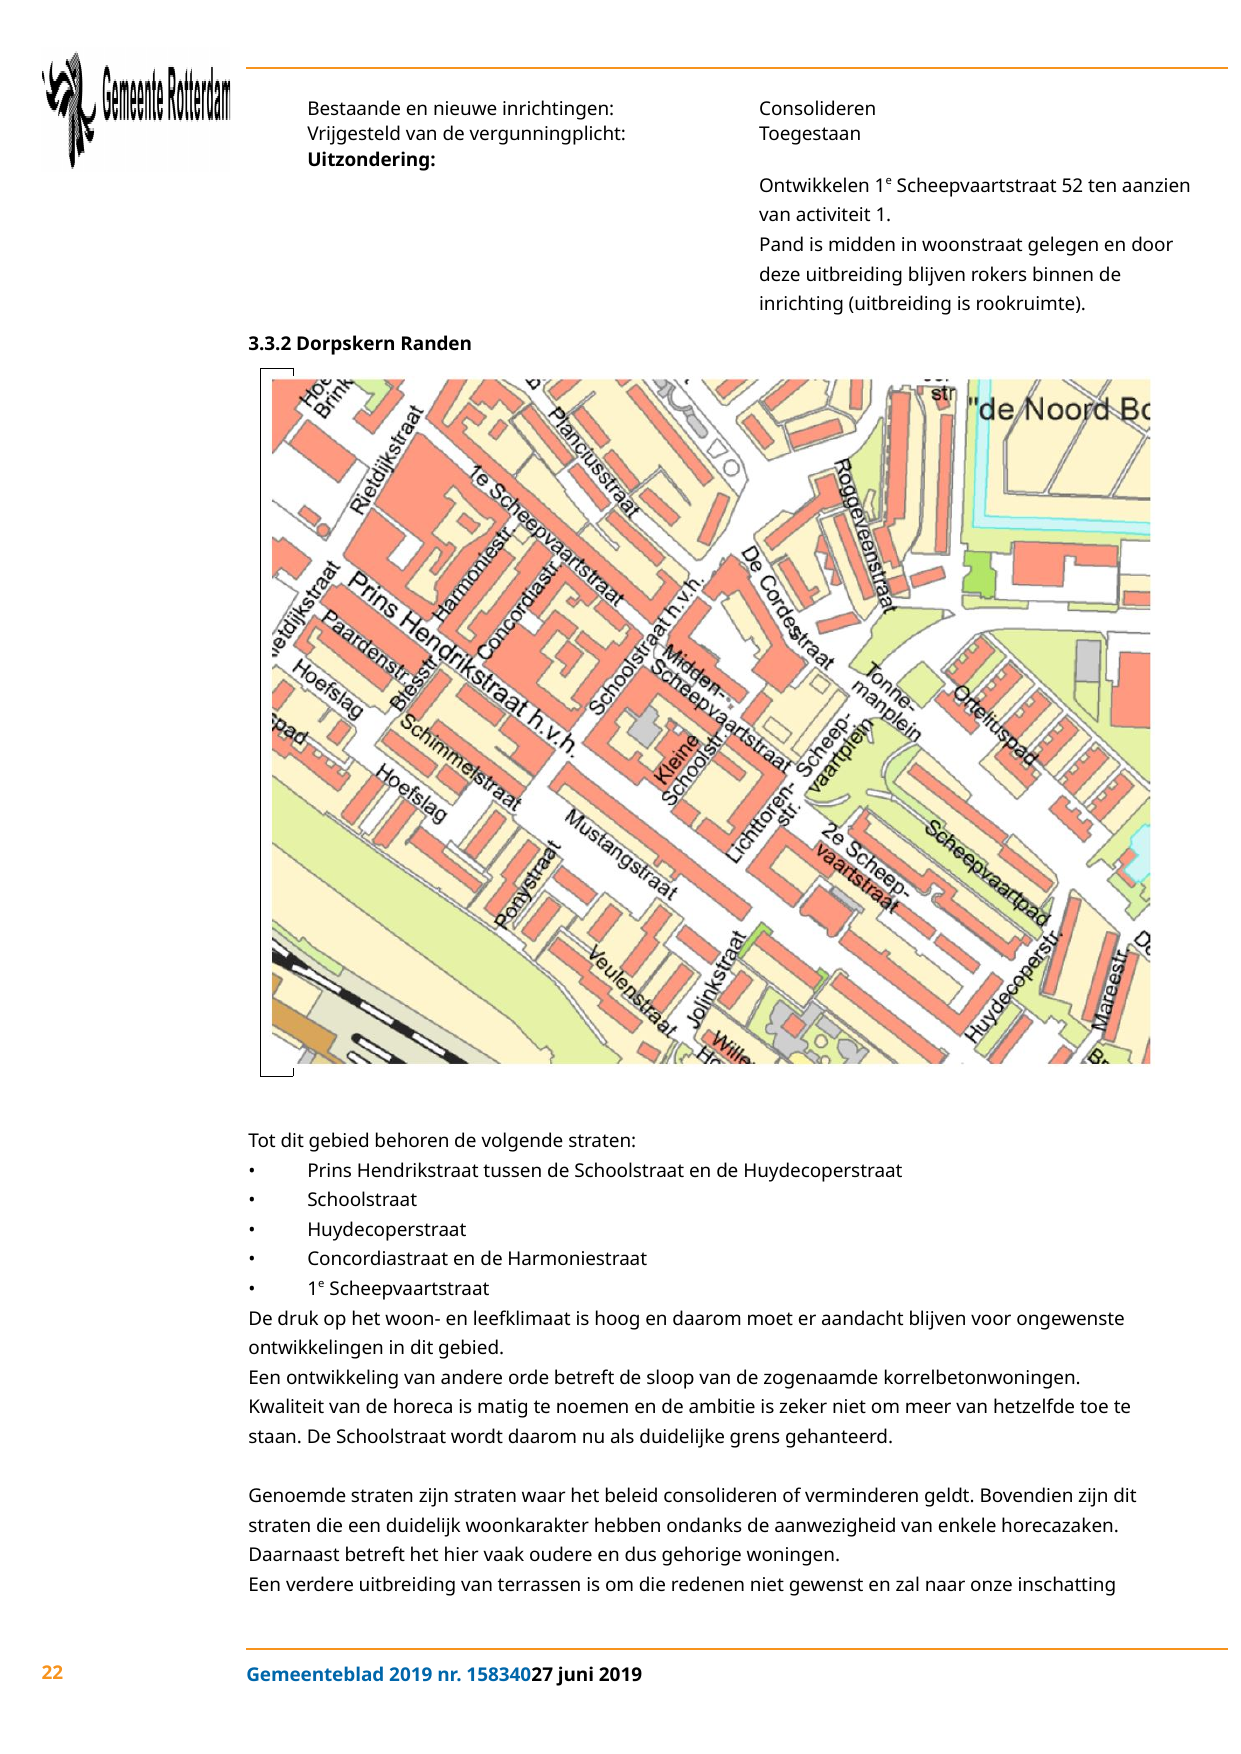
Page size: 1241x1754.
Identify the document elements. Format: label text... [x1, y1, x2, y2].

list Prins Hendrikstraat tussen de Schoolstraat en de Huydecoperstraat [248, 1157, 1152, 1182]
text De druk op het woon- en leefklimaat is hoog en daarom moet er aandacht blijven voor ongewenste ontwikkelingen in dit gebied. [248, 1305, 1152, 1360]
table_cell Ontwikkelen 1e Scheepvaartstraat 52 ten aanzien van activiteit 1. Pand is midden in woonstraat gelegen en door deze uitbreiding blijven rokers binnen de inrichting (uitbreiding is rookruimte). [759, 172, 1211, 316]
table_cell Vrijgesteld van de vergunningplicht: [307, 121, 759, 146]
text Een verdere uitbreiding van terrassen is om die redenen niet gewenst en zal naar onze inschatting [248, 1571, 1152, 1597]
list 1e Scheepvaartstraat [248, 1275, 1152, 1301]
table_cell [759, 146, 1211, 172]
table_header Consolideren [759, 95, 1211, 121]
table_cell Toegestaan [759, 121, 1211, 146]
list Schoolstraat [248, 1186, 1152, 1212]
text 3.3.2 Dorpskern Randen [248, 330, 1152, 356]
table_header Bestaande en nieuwe inrichtingen: [307, 95, 759, 121]
text Tot dit gebied behoren de volgende straten: [248, 1127, 1152, 1153]
table_cell Uitzondering: [307, 146, 759, 172]
list Concordiastraat en de Harmoniestraat [248, 1246, 1152, 1271]
picture [268, 376, 1155, 1068]
picture [41, 47, 231, 172]
text Genoemde straten zijn straten waar het beleid consolideren of verminderen geldt. Bovendien zijn dit straten die een duidelijk woonkarakter hebben ondanks de aanwezigheid van enkele horecazaken. Daarnaast betreft het hier vaak oudere en dus gehorige woningen. [248, 1482, 1152, 1567]
list Huydecoperstraat [248, 1216, 1152, 1242]
table_cell [307, 172, 759, 316]
text Een ontwikkeling van andere orde betreft de sloop van de zogenaamde korrelbetonwoningen. [248, 1364, 1152, 1389]
text Kwaliteit van de horeca is matig te noemen en de ambitie is zeker niet om meer van hetzelfde toe te staan. De Schoolstraat wordt daarom nu als duidelijke grens gehanteerd. [248, 1393, 1152, 1449]
